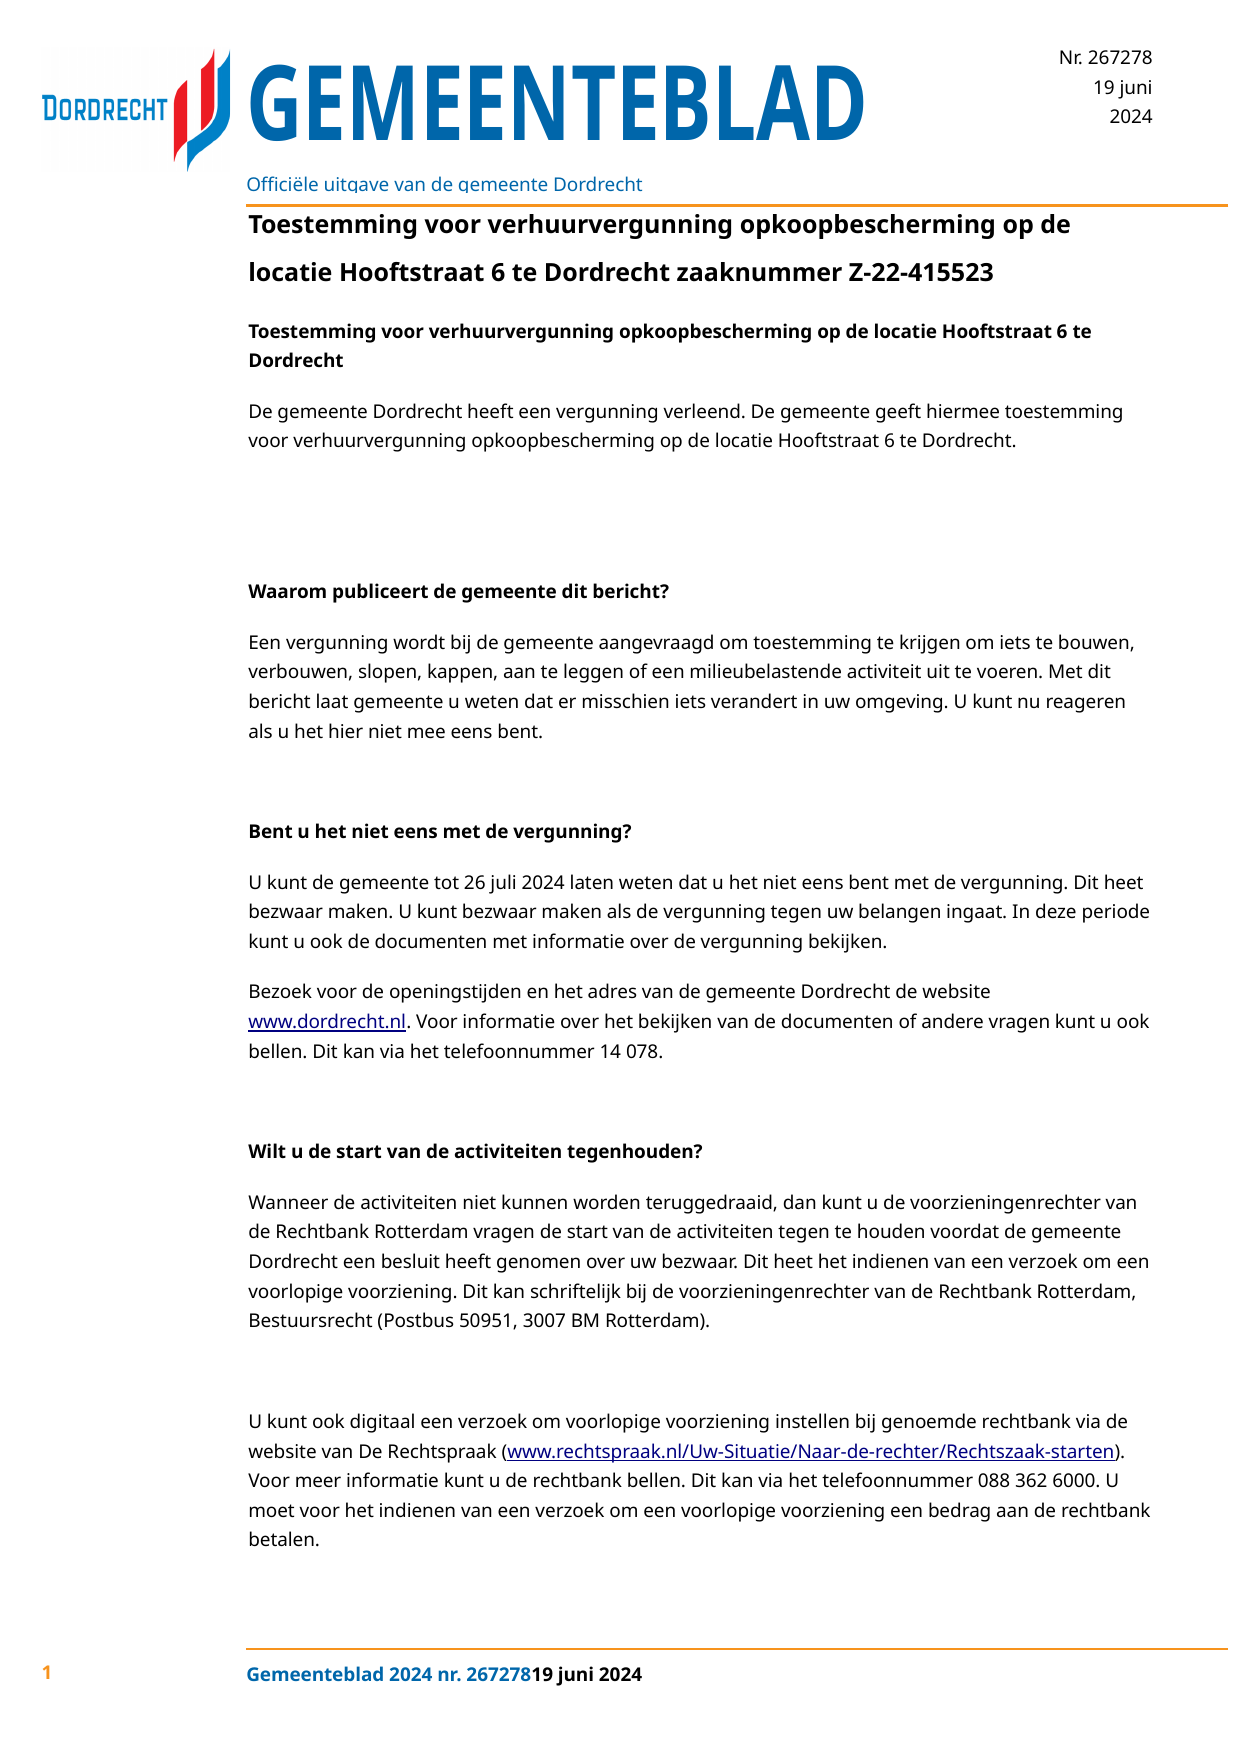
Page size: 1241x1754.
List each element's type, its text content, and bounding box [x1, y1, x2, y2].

text Waarom publiceert de gemeente dit bericht? [248, 579, 1152, 604]
picture [41, 47, 231, 172]
text Een vergunning wordt bij de gemeente aangevraagd om toestemming te krijgen om iets te bouwen, verbouwen, slopen, kappen, aan te leggen of een milieubelastende activiteit uit te voeren. Met dit bericht laat gemeente u weten dat er misschien iets verandert in uw omgeving. U kunt nu reageren als u het hier niet mee eens bent. [248, 629, 1152, 744]
text Wilt u de start van de activiteiten tegenhouden? [248, 1139, 1152, 1164]
text Toestemming voor verhuurvergunning opkoopbescherming op de locatie Hooftstraat 6 te Dordrecht zaaknummer Z-22-415523 [248, 207, 1152, 288]
text U kunt de gemeente tot 26 juli 2024 laten weten dat u het niet eens bent met de vergunning. Dit heet bezwaar maken. U kunt bezwaar maken als de vergunning tegen uw belangen ingaat. In deze periode kunt u ook de documenten met informatie over de vergunning bekijken. [248, 869, 1152, 954]
text U kunt ook digitaal een verzoek om voorlopige voorziening instellen bij genoemde rechtbank via de website van De Rechtspraak (www.rechtspraak.nl/Uw-Situatie/Naar-de-rechter/Rechtszaak-starten). Voor meer informatie kunt u de rechtbank bellen. Dit kan via het telefoonnummer 088 362 6000. U moet voor het indienen van een verzoek om een voorlopige voorziening een bedrag aan de rechtbank betalen. [248, 1408, 1152, 1552]
text Bezoek voor de openingstijden en het adres van de gemeente Dordrecht de website www.dordrecht.nl. Voor informatie over het bekijken van de documenten of andere vragen kunt u ook bellen. Dit kan via het telefoonnummer 14 078. [248, 979, 1152, 1064]
text De gemeente Dordrecht heeft een vergunning verleend. De gemeente geeft hiermee toestemming voor verhuurvergunning opkoopbescherming op de locatie Hooftstraat 6 te Dordrecht. [248, 398, 1152, 453]
text Bent u het niet eens met de vergunning? [248, 819, 1152, 844]
text Toestemming voor verhuurvergunning opkoopbescherming op de locatie Hooftstraat 6 te Dordrecht [248, 318, 1152, 373]
text Wanneer de activiteiten niet kunnen worden teruggedraaid, dan kunt u de voorzieningenrechter van de Rechtbank Rotterdam vragen de start van de activiteiten tegen te houden voordat de gemeente Dordrecht een besluit heeft genomen over uw bezwaar. Dit heet het indienen van een verzoek om een voorlopige voorziening. Dit kan schriftelijk bij de voorzieningenrechter van de Rechtbank Rotterdam, Bestuursrecht (Postbus 50951, 3007 BM Rotterdam). [248, 1189, 1152, 1333]
